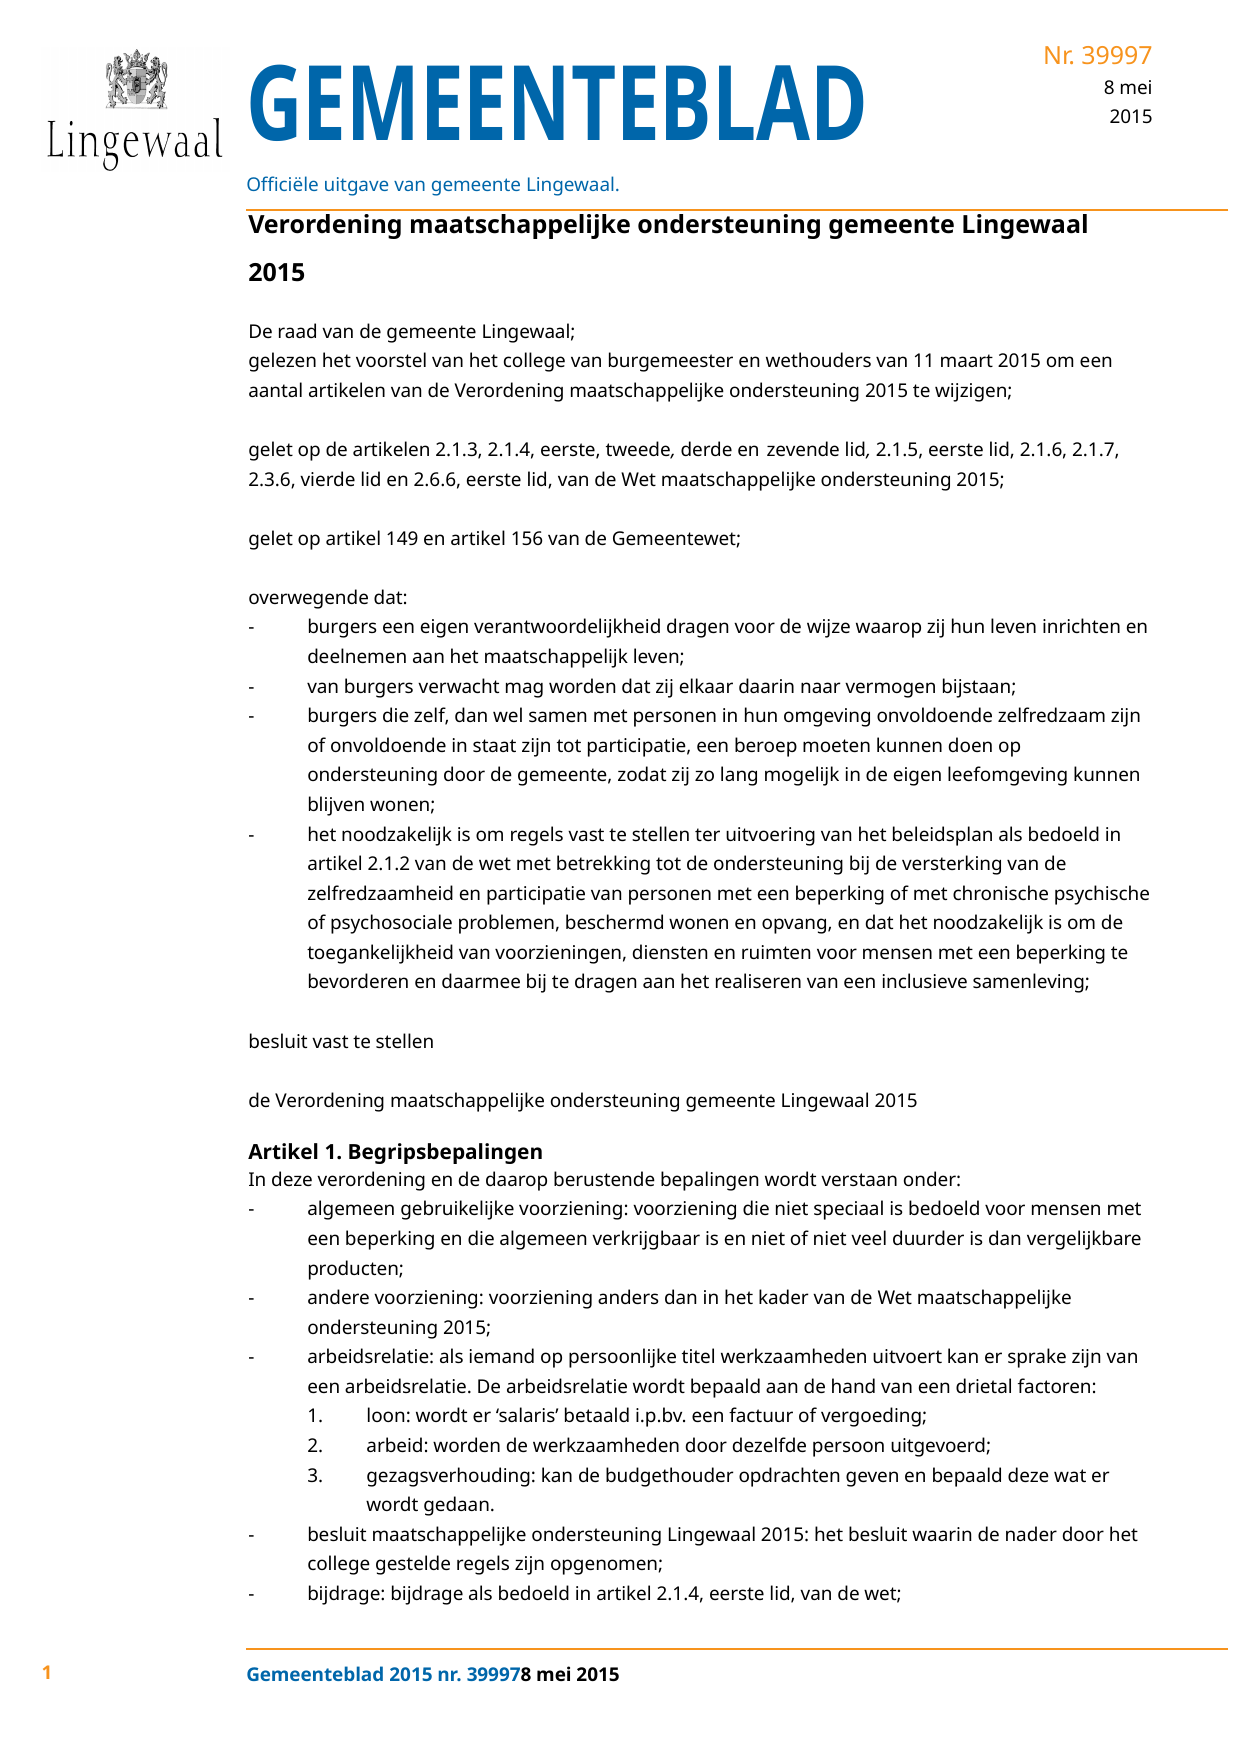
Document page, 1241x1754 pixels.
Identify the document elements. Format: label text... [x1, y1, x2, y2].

text Verordening maatschappelijke ondersteuning gemeente Lingewaal 2015 [248, 211, 1152, 288]
text de Verordening maatschappelijke ondersteuning gemeente Lingewaal 2015 [248, 1087, 1152, 1113]
text overwegende dat: [248, 584, 1152, 610]
list andere voorziening: voorziening anders dan in het kader van de Wet maatschappelijke ondersteuning 2015; [248, 1284, 1152, 1339]
list bijdrage: bijdrage als bedoeld in artikel 2.1.4, eerste lid, van de wet; [248, 1580, 1152, 1606]
picture [41, 47, 231, 172]
list burgers die zelf, dan wel samen met personen in hun omgeving onvoldoende zelfredzaam zijn of onvoldoende in staat zijn tot participatie, een beroep moeten kunnen doen op ondersteuning door de gemeente, zodat zij zo lang mogelijk in de eigen leefomgeving kunnen blijven wonen; [248, 702, 1152, 817]
list loon: wordt er ‘salaris’ betaald i.p.bv. een factuur of vergoeding; [307, 1403, 1152, 1428]
list gezagsverhouding: kan de budgethouder opdrachten geven en bepaald deze wat er wordt gedaan. [307, 1462, 1152, 1517]
list arbeid: worden de werkzaamheden door dezelfde persoon uitgevoerd; [307, 1432, 1152, 1458]
text gelet op artikel 149 en artikel 156 van de Gemeentewet; [248, 525, 1152, 551]
text In deze verordening en de daarop berustende bepalingen wordt verstaan onder: [248, 1166, 1152, 1192]
text gelezen het voorstel van het college van burgemeester en wethouders van 11 maart 2015 om een aantal artikelen van de Verordening maatschappelijke ondersteuning 2015 te wijzigen; [248, 347, 1152, 403]
list besluit maatschappelijke ondersteuning Lingewaal 2015: het besluit waarin de nader door het college gestelde regels zijn opgenomen; [248, 1521, 1152, 1576]
text Artikel 1. Begripsbepalingen [248, 1137, 1152, 1166]
list arbeidsrelatie: als iemand op persoonlijke titel werkzaamheden uitvoert kan er sprake zijn van een arbeidsrelatie. De arbeidsrelatie wordt bepaald aan de hand van een drietal factoren: [248, 1343, 1152, 1399]
list van burgers verwacht mag worden dat zij elkaar daarin naar vermogen bijstaan; [248, 673, 1152, 699]
list algemeen gebruikelijke voorziening: voorziening die niet speciaal is bedoeld voor mensen met een beperking en die algemeen verkrijgbaar is en niet of niet veel duurder is dan vergelijkbare producten; [248, 1196, 1152, 1280]
text besluit vast te stellen [248, 1028, 1152, 1054]
list burgers een eigen verantwoordelijkheid dragen voor de wijze waarop zij hun leven inrichten en deelnemen aan het maatschappelijk leven; [248, 614, 1152, 669]
text gelet op de artikelen 2.1.3, 2.1.4, eerste, tweede, derde en zevende lid, 2.1.5, eerste lid, 2.1.6, 2.1.7, 2.3.6, vierde lid en 2.6.6, eerste lid, van de Wet maatschappelijke ondersteuning 2015; [248, 436, 1152, 492]
list het noodzakelijk is om regels vast te stellen ter uitvoering van het beleidsplan als bedoeld in artikel 2.1.2 van de wet met betrekking tot de ondersteuning bij de versterking van de zelfredzaamheid en participatie van personen met een beperking of met chronische psychische of psychosociale problemen, beschermd wonen en opvang, en dat het noodzakelijk is om de toegankelijkheid van voorzieningen, diensten en ruimten voor mensen met een beperking te bevorderen en daarmee bij te dragen aan het realiseren van een inclusieve samenleving; [248, 821, 1152, 994]
text De raad van de gemeente Lingewaal; [248, 318, 1152, 344]
